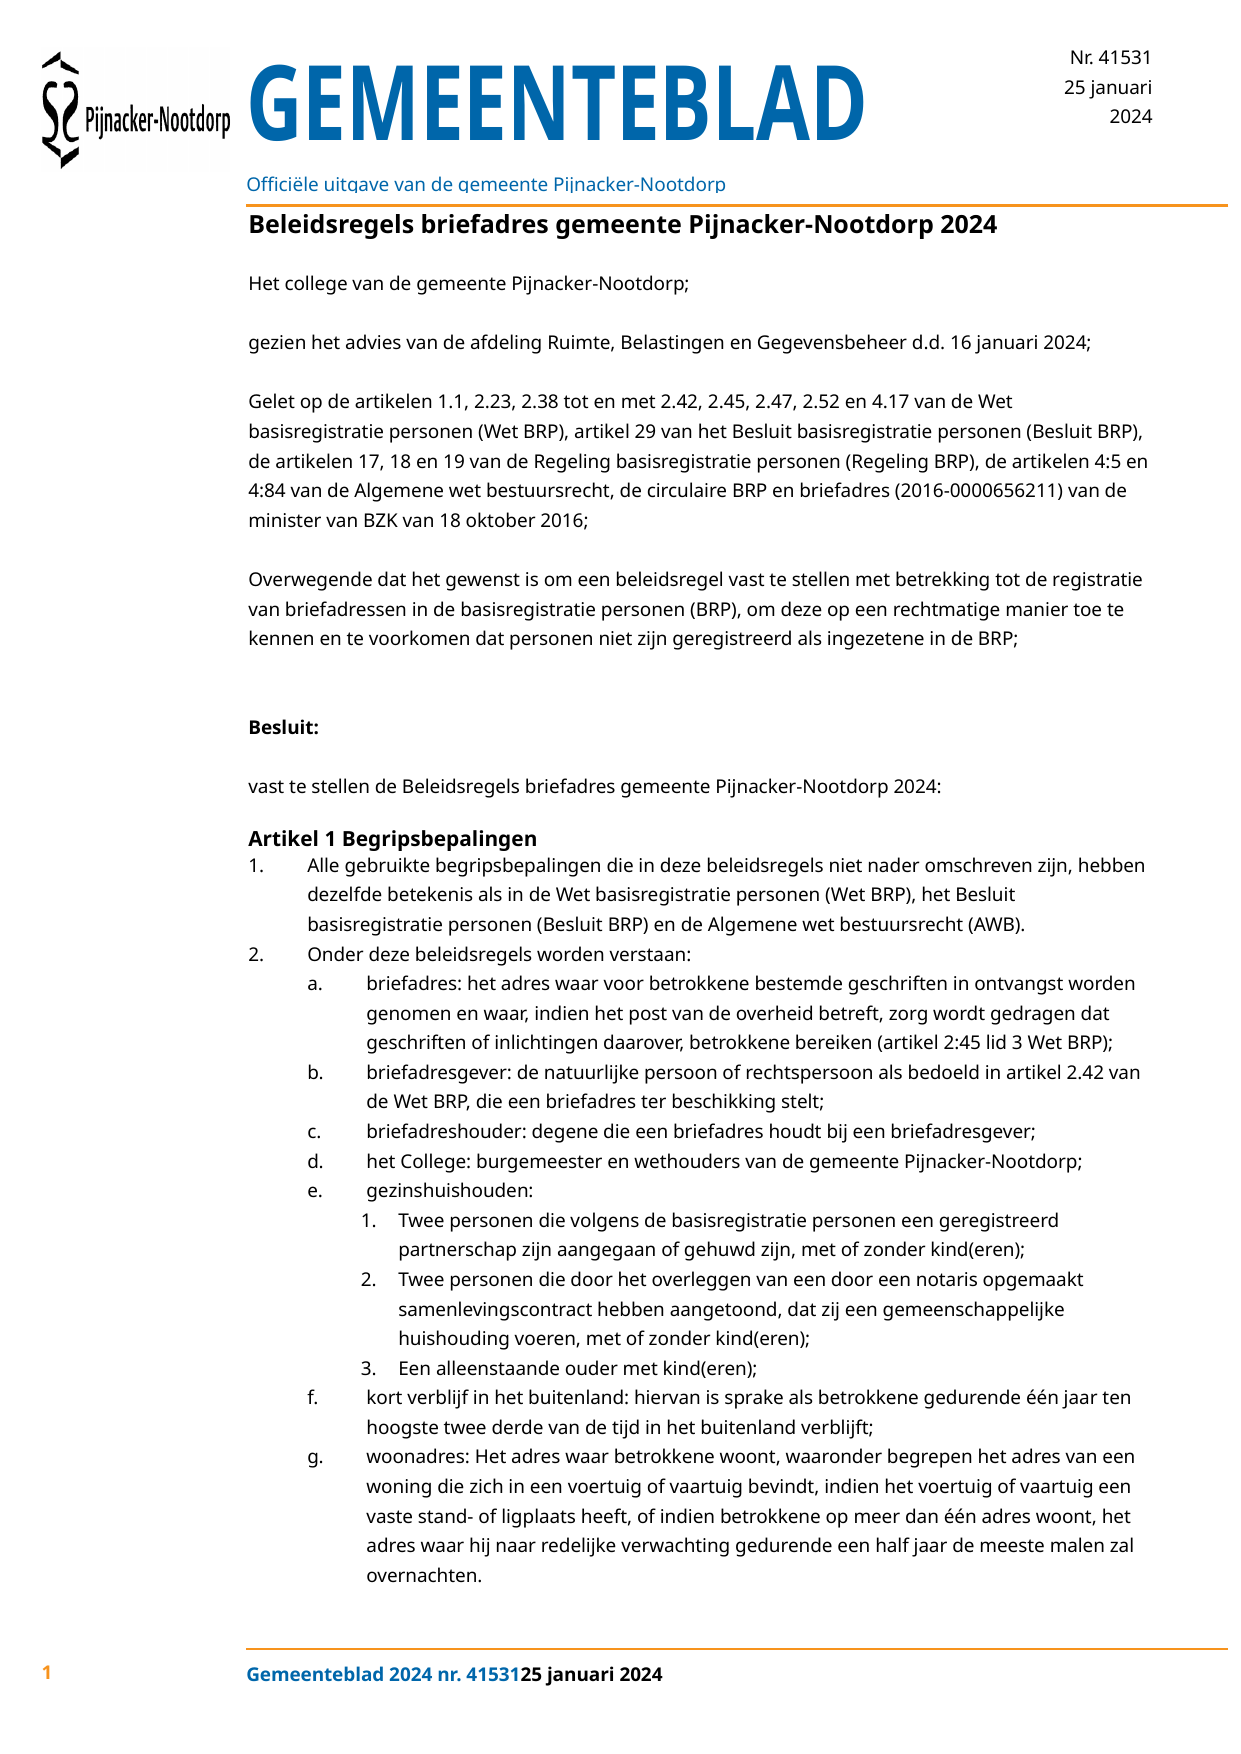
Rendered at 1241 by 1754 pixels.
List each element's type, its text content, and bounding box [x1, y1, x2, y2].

list Twee personen die door het overleggen van een door een notaris opgemaakt samenlevingscontract hebben aangetoond, dat zij een gemeenschappelijke huishouding voeren, met of zonder kind(eren); [361, 1266, 1152, 1351]
list briefadresgever: de natuurlijke persoon of rechtspersoon als bedoeld in artikel 2.42 van de Wet BRP, die een briefadres ter beschikking stelt; [307, 1059, 1152, 1114]
text gezien het advies van de afdeling Ruimte, Belastingen en Gegevensbeheer d.d. 16 januari 2024; [248, 329, 1152, 355]
list Onder deze beleidsregels worden verstaan: [248, 941, 1152, 967]
list gezinshuishouden: [307, 1177, 1152, 1203]
list kort verblijf in het buitenland: hiervan is sprake als betrokkene gedurende één jaar ten hoogste twee derde van de tijd in het buitenland verblijft; [307, 1384, 1152, 1440]
list het College: burgemeester en wethouders van de gemeente Pijnacker-Nootdorp; [307, 1148, 1152, 1174]
list Twee personen die volgens de basisregistratie personen een geregistreerd partnerschap zijn aangegaan of gehuwd zijn, met of zonder kind(eren); [361, 1207, 1152, 1262]
list woonadres: Het adres waar betrokkene woont, waaronder begrepen het adres van een woning die zich in een voertuig of vaartuig bevindt, indien het voertuig of vaartuig een vaste stand- of ligplaats heeft, of indien betrokkene op meer dan één adres woont, het adres waar hij naar redelijke verwachting gedurende een half jaar de meeste malen zal overnachten. [307, 1444, 1152, 1588]
text Gelet op de artikelen 1.1, 2.23, 2.38 tot en met 2.42, 2.45, 2.47, 2.52 en 4.17 van de Wet basisregistratie personen (Wet BRP), artikel 29 van het Besluit basisregistratie personen (Besluit BRP), de artikelen 17, 18 en 19 van de Regeling basisregistratie personen (Regeling BRP), de artikelen 4:5 en 4:84 van de Algemene wet bestuursrecht, de circulaire BRP en briefadres (2016-0000656211) van de minister van BZK van 18 oktober 2016; [248, 389, 1152, 533]
list briefadreshouder: degene die een briefadres houdt bij een briefadresgever; [307, 1118, 1152, 1144]
list Alle gebruikte begripsbepalingen die in deze beleidsregels niet nader omschreven zijn, hebben dezelfde betekenis als in de Wet basisregistratie personen (Wet BRP), het Besluit basisregistratie personen (Besluit BRP) en de Algemene wet bestuursrecht (AWB). [248, 852, 1152, 937]
list Een alleenstaande ouder met kind(eren); [361, 1355, 1152, 1381]
picture [41, 47, 231, 172]
text Overwegende dat het gewenst is om een beleidsregel vast te stellen met betrekking tot de registratie van briefadressen in de basisregistratie personen (BRP), om deze op een rechtmatige manier toe te kennen en te voorkomen dat personen niet zijn geregistreerd als ingezetene in de BRP; [248, 566, 1152, 651]
text Artikel 1 Begripsbepalingen [248, 824, 1152, 852]
text vast te stellen de Beleidsregels briefadres gemeente Pijnacker-Nootdorp 2024: [248, 773, 1152, 799]
text Besluit: [248, 714, 1152, 740]
list briefadres: het adres waar voor betrokkene bestemde geschriften in ontvangst worden genomen en waar, indien het post van de overheid betreft, zorg wordt gedragen dat geschriften of inlichtingen daarover, betrokkene bereiken (artikel 2:45 lid 3 Wet BRP); [307, 970, 1152, 1055]
text Het college van de gemeente Pijnacker-Nootdorp; [248, 270, 1152, 296]
text Beleidsregels briefadres gemeente Pijnacker-Nootdorp 2024 [248, 207, 1152, 241]
